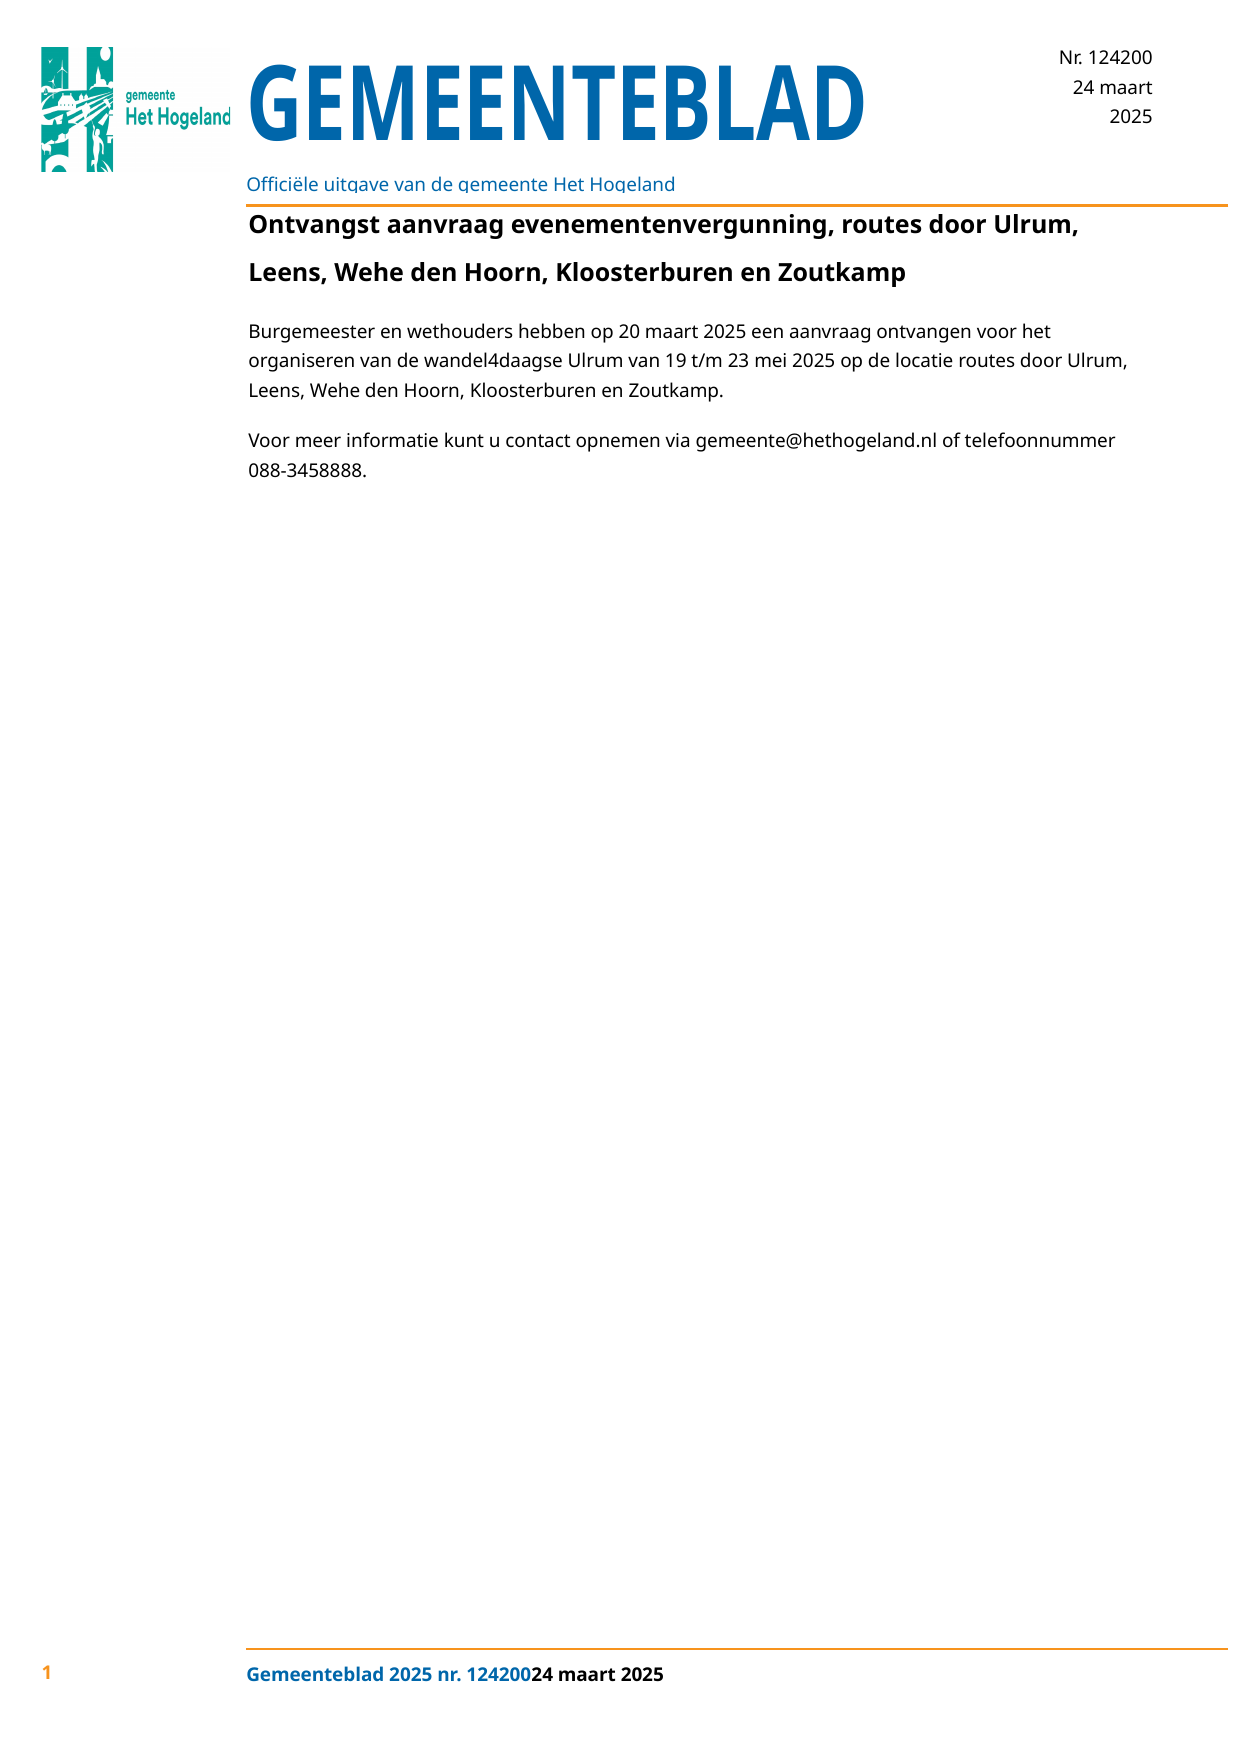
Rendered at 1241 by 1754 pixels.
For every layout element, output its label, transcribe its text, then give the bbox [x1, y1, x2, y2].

picture [41, 47, 231, 172]
text Voor meer informatie kunt u contact opnemen via gemeente@hethogeland.nl of telefoonnummer 088-3458888. [248, 427, 1152, 483]
text Ontvangst aanvraag evenementenvergunning, routes door Ulrum, Leens, Wehe den Hoorn, Kloosterburen en Zoutkamp [248, 207, 1152, 288]
text Burgemeester en wethouders hebben op 20 maart 2025 een aanvraag ontvangen voor het organiseren van de wandel4daagse Ulrum van 19 t/m 23 mei 2025 op de locatie routes door Ulrum, Leens, Wehe den Hoorn, Kloosterburen en Zoutkamp. [248, 318, 1152, 403]
